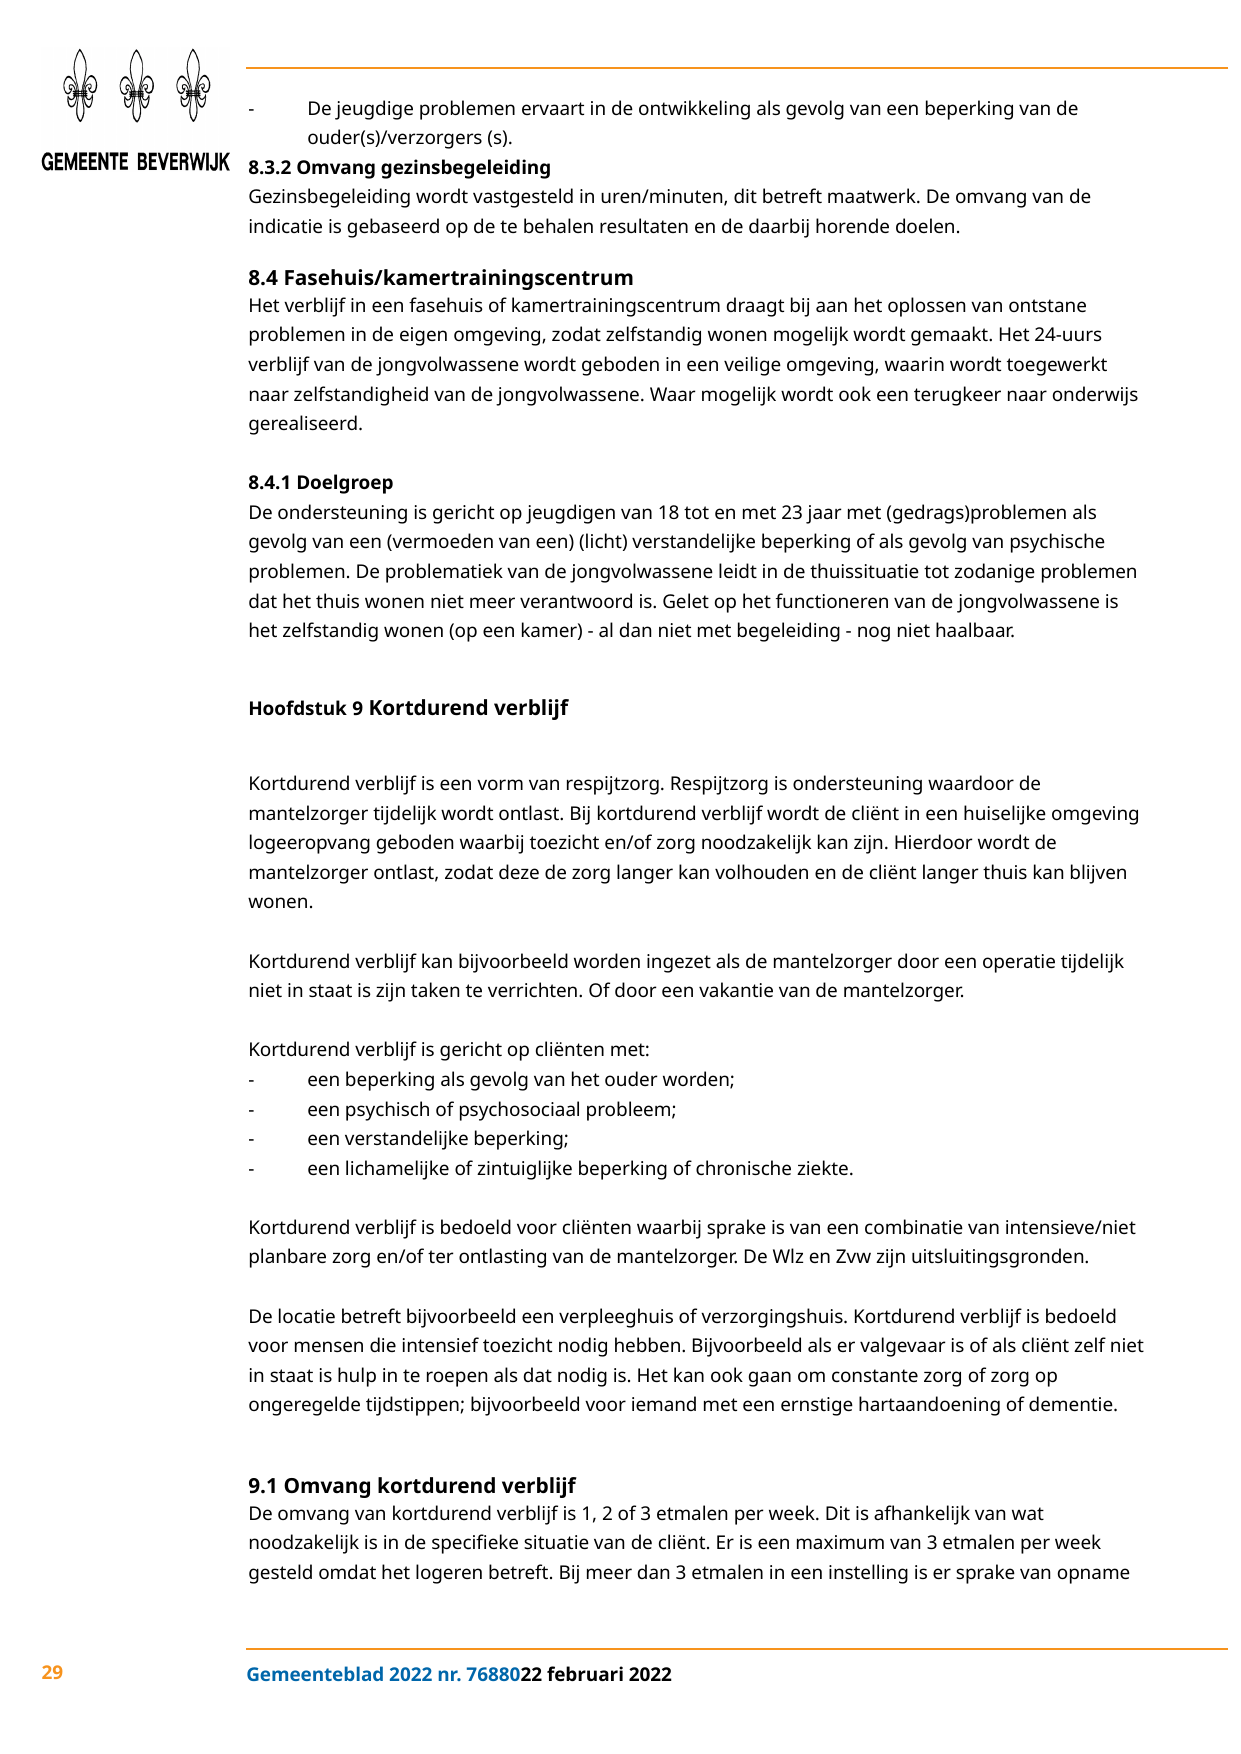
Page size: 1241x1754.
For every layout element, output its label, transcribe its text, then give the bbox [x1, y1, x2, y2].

text Hoofdstuk 9 Kortdurend verblijf [248, 693, 1152, 721]
list een verstandelijke beperking; [248, 1125, 1152, 1151]
list een beperking als gevolg van het ouder worden; [248, 1066, 1152, 1092]
text De locatie betreft bijvoorbeeld een verpleeghuis of verzorgingshuis. Kortdurend verblijf is bedoeld voor mensen die intensief toezicht nodig hebben. Bijvoorbeeld als er valgevaar is of als cliënt zelf niet in staat is hulp in te roepen als dat nodig is. Het kan ook gaan om constante zorg of zorg op ongeregelde tijdstippen; bijvoorbeeld voor iemand met een ernstige hartaandoening of dementie. [248, 1303, 1152, 1417]
text Gezinsbegeleiding wordt vastgesteld in uren/minuten, dit betreft maatwerk. De omvang van de indicatie is gebaseerd op de te behalen resultaten en de daarbij horende doelen. [248, 183, 1152, 239]
text 8.4 Fasehuis/kamertrainingscentrum [248, 263, 1152, 292]
list een lichamelijke of zintuiglijke beperking of chronische ziekte. [248, 1155, 1152, 1181]
text 8.4.1 Doelgroep [248, 469, 1152, 495]
text Kortdurend verblijf is een vorm van respijtzorg. Respijtzorg is ondersteuning waardoor de mantelzorger tijdelijk wordt ontlast. Bij kortdurend verblijf wordt de cliënt in een huiselijke omgeving logeeropvang geboden waarbij toezicht en/of zorg noodzakelijk kan zijn. Hierdoor wordt de mantelzorger ontlast, zodat deze de zorg langer kan volhouden en de cliënt langer thuis kan blijven wonen. [248, 770, 1152, 914]
list De jeugdige problemen ervaart in de ontwikkeling als gevolg van een beperking van de ouder(s)/verzorgers (s). [248, 95, 1152, 150]
text 8.3.2 Omvang gezinsbegeleiding [248, 154, 1152, 180]
text 9.1 Omvang kortdurend verblijf [248, 1472, 1152, 1500]
text De ondersteuning is gericht op jeugdigen van 18 tot en met 23 jaar met (gedrags)problemen als gevolg van een (vermoeden van een) (licht) verstandelijke beperking of als gevolg van psychische problemen. De problematiek van de jongvolwassene leidt in de thuissituatie tot zodanige problemen dat het thuis wonen niet meer verantwoord is. Gelet op het functioneren van de jongvolwassene is het zelfstandig wonen (op een kamer) - al dan niet met begeleiding - nog niet haalbaar. [248, 499, 1152, 643]
text Kortdurend verblijf kan bijvoorbeeld worden ingezet als de mantelzorger door een operatie tijdelijk niet in staat is zijn taken te verrichten. Of door een vakantie van de mantelzorger. [248, 948, 1152, 1003]
text Kortdurend verblijf is gericht op cliënten met: [248, 1037, 1152, 1062]
list een psychisch of psychosociaal probleem; [248, 1096, 1152, 1121]
picture [41, 47, 231, 172]
text Kortdurend verblijf is bedoeld voor cliënten waarbij sprake is van een combinatie van intensieve/niet planbare zorg en/of ter ontlasting van de mantelzorger. De Wlz en Zvw zijn uitsluitingsgronden. [248, 1214, 1152, 1269]
text Het verblijf in een fasehuis of kamertrainingscentrum draagt bij aan het oplossen van ontstane problemen in de eigen omgeving, zodat zelfstandig wonen mogelijk wordt gemaakt. Het 24-uurs verblijf van de jongvolwassene wordt geboden in een veilige omgeving, waarin wordt toegewerkt naar zelfstandigheid van de jongvolwassene. Waar mogelijk wordt ook een terugkeer naar onderwijs gerealiseerd. [248, 292, 1152, 436]
text De omvang van kortdurend verblijf is 1, 2 of 3 etmalen per week. Dit is afhankelijk van wat noodzakelijk is in de specifieke situatie van de cliënt. Er is een maximum van 3 etmalen per week gesteld omdat het logeren betreft. Bij meer dan 3 etmalen in een instelling is er sprake van opname [248, 1500, 1152, 1585]
